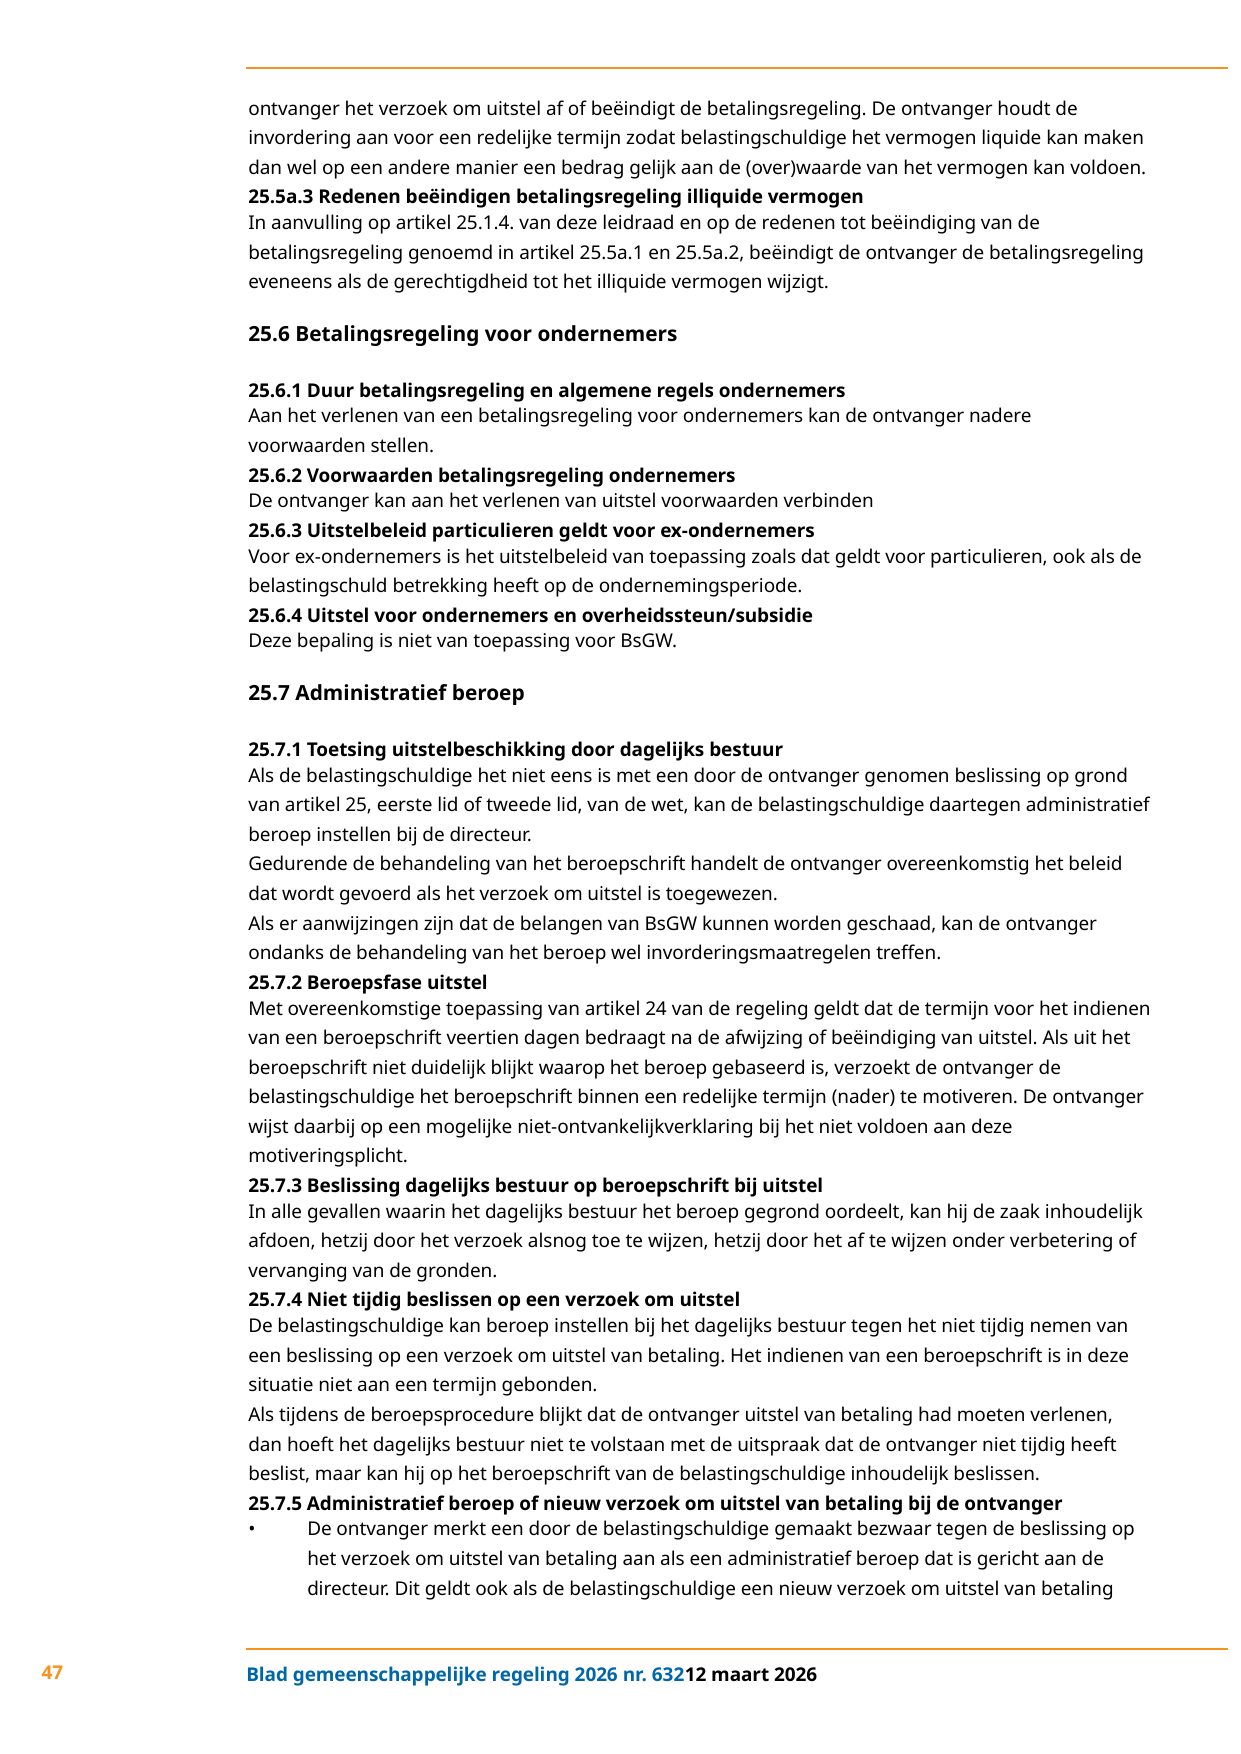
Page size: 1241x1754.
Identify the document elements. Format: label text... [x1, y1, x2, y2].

text 25.7.4 Niet tijdig beslissen op een verzoek om uitstel [248, 1287, 1152, 1312]
picture [41, 47, 231, 172]
text In alle gevallen waarin het dagelijks bestuur het beroep gegrond oordeelt, kan hij de zaak inhoudelijk afdoen, hetzij door het verzoek alsnog toe te wijzen, hetzij door het af te wijzen onder verbetering of vervanging van de gronden. [248, 1198, 1152, 1283]
list De ontvanger merkt een door de belastingschuldige gemaakt bezwaar tegen de beslissing op het verzoek om uitstel van betaling aan als een administratief beroep dat is gericht aan de directeur. Dit geldt ook als de belastingschuldige een nieuw verzoek om uitstel van betaling [248, 1516, 1152, 1601]
text Met overeenkomstige toepassing van artikel 24 van de regeling geldt dat de termijn voor het indienen van een beroepschrift veertien dagen bedraagt na de afwijzing of beëindiging van uitstel. Als uit het beroepschrift niet duidelijk blijkt waarop het beroep gebaseerd is, verzoekt de ontvanger de belastingschuldige het beroepschrift binnen een redelijke termijn (nader) te motiveren. De ontvanger wijst daarbij op een mogelijke niet-ontvankelijkverklaring bij het niet voldoen aan deze motiveringsplicht. [248, 995, 1152, 1168]
text In aanvulling op artikel 25.1.4. van deze leidraad en op de redenen tot beëindiging van de betalingsregeling genoemd in artikel 25.5a.1 en 25.5a.2, beëindigt de ontvanger de betalingsregeling eveneens als de gerechtigdheid tot het illiquide vermogen wijzigt. [248, 209, 1152, 294]
text 25.6.3 Uitstelbeleid particulieren geldt voor ex-ondernemers [248, 517, 1152, 543]
text 25.6 Betalingsregeling voor ondernemers [248, 319, 1152, 347]
text 25.5a.3 Redenen beëindigen betalingsregeling illiquide vermogen [248, 183, 1152, 209]
text Als de belastingschuldige het niet eens is met een door de ontvanger genomen beslissing op grond van artikel 25, eerste lid of tweede lid, van de wet, kan de belastingschuldige daartegen administratief beroep instellen bij de directeur. [248, 762, 1152, 847]
text 25.7.3 Beslissing dagelijks bestuur op beroepschrift bij uitstel [248, 1172, 1152, 1198]
text De ontvanger kan aan het verlenen van uitstel voorwaarden verbinden [248, 487, 1152, 513]
text 25.7.2 Beroepsfase uitstel [248, 969, 1152, 995]
text Gedurende de behandeling van het beroepschrift handelt de ontvanger overeenkomstig het beleid dat wordt gevoerd als het verzoek om uitstel is toegewezen. [248, 851, 1152, 906]
text De belastingschuldige kan beroep instellen bij het dagelijks bestuur tegen het niet tijdig nemen van een beslissing op een verzoek om uitstel van betaling. Het indienen van een beroepschrift is in deze situatie niet aan een termijn gebonden. [248, 1312, 1152, 1397]
text 25.6.2 Voorwaarden betalingsregeling ondernemers [248, 462, 1152, 487]
text Als tijdens de beroepsprocedure blijkt dat de ontvanger uitstel van betaling had moeten verlenen, dan hoeft het dagelijks bestuur niet te volstaan met de uitspraak dat de ontvanger niet tijdig heeft beslist, maar kan hij op het beroepschrift van de belastingschuldige inhoudelijk beslissen. [248, 1401, 1152, 1486]
text Deze bepaling is niet van toepassing voor BsGW. [248, 628, 1152, 653]
text Aan het verlenen van een betalingsregeling voor ondernemers kan de ontvanger nadere voorwaarden stellen. [248, 403, 1152, 458]
text Voor ex-ondernemers is het uitstelbeleid van toepassing zoals dat geldt voor particulieren, ook als de belastingschuld betrekking heeft op de ondernemingsperiode. [248, 543, 1152, 598]
text Als er aanwijzingen zijn dat de belangen van BsGW kunnen worden geschaad, kan de ontvanger ondanks de behandeling van het beroep wel invorderingsmaatregelen treffen. [248, 910, 1152, 965]
text ontvanger het verzoek om uitstel af of beëindigt de betalingsregeling. De ontvanger houdt de invordering aan voor een redelijke termijn zodat belastingschuldige het vermogen liquide kan maken dan wel op een andere manier een bedrag gelijk aan de (over)waarde van het vermogen kan voldoen. [248, 95, 1152, 180]
text 25.7.5 Administratief beroep of nieuw verzoek om uitstel van betaling bij de ontvanger [248, 1490, 1152, 1516]
text 25.7.1 Toetsing uitstelbeschikking door dagelijks bestuur [248, 736, 1152, 762]
text 25.6.4 Uitstel voor ondernemers en overheidssteun/subsidie [248, 602, 1152, 628]
text 25.7 Administratief beroep [248, 678, 1152, 707]
text 25.6.1 Duur betalingsregeling en algemene regels ondernemers [248, 377, 1152, 403]
